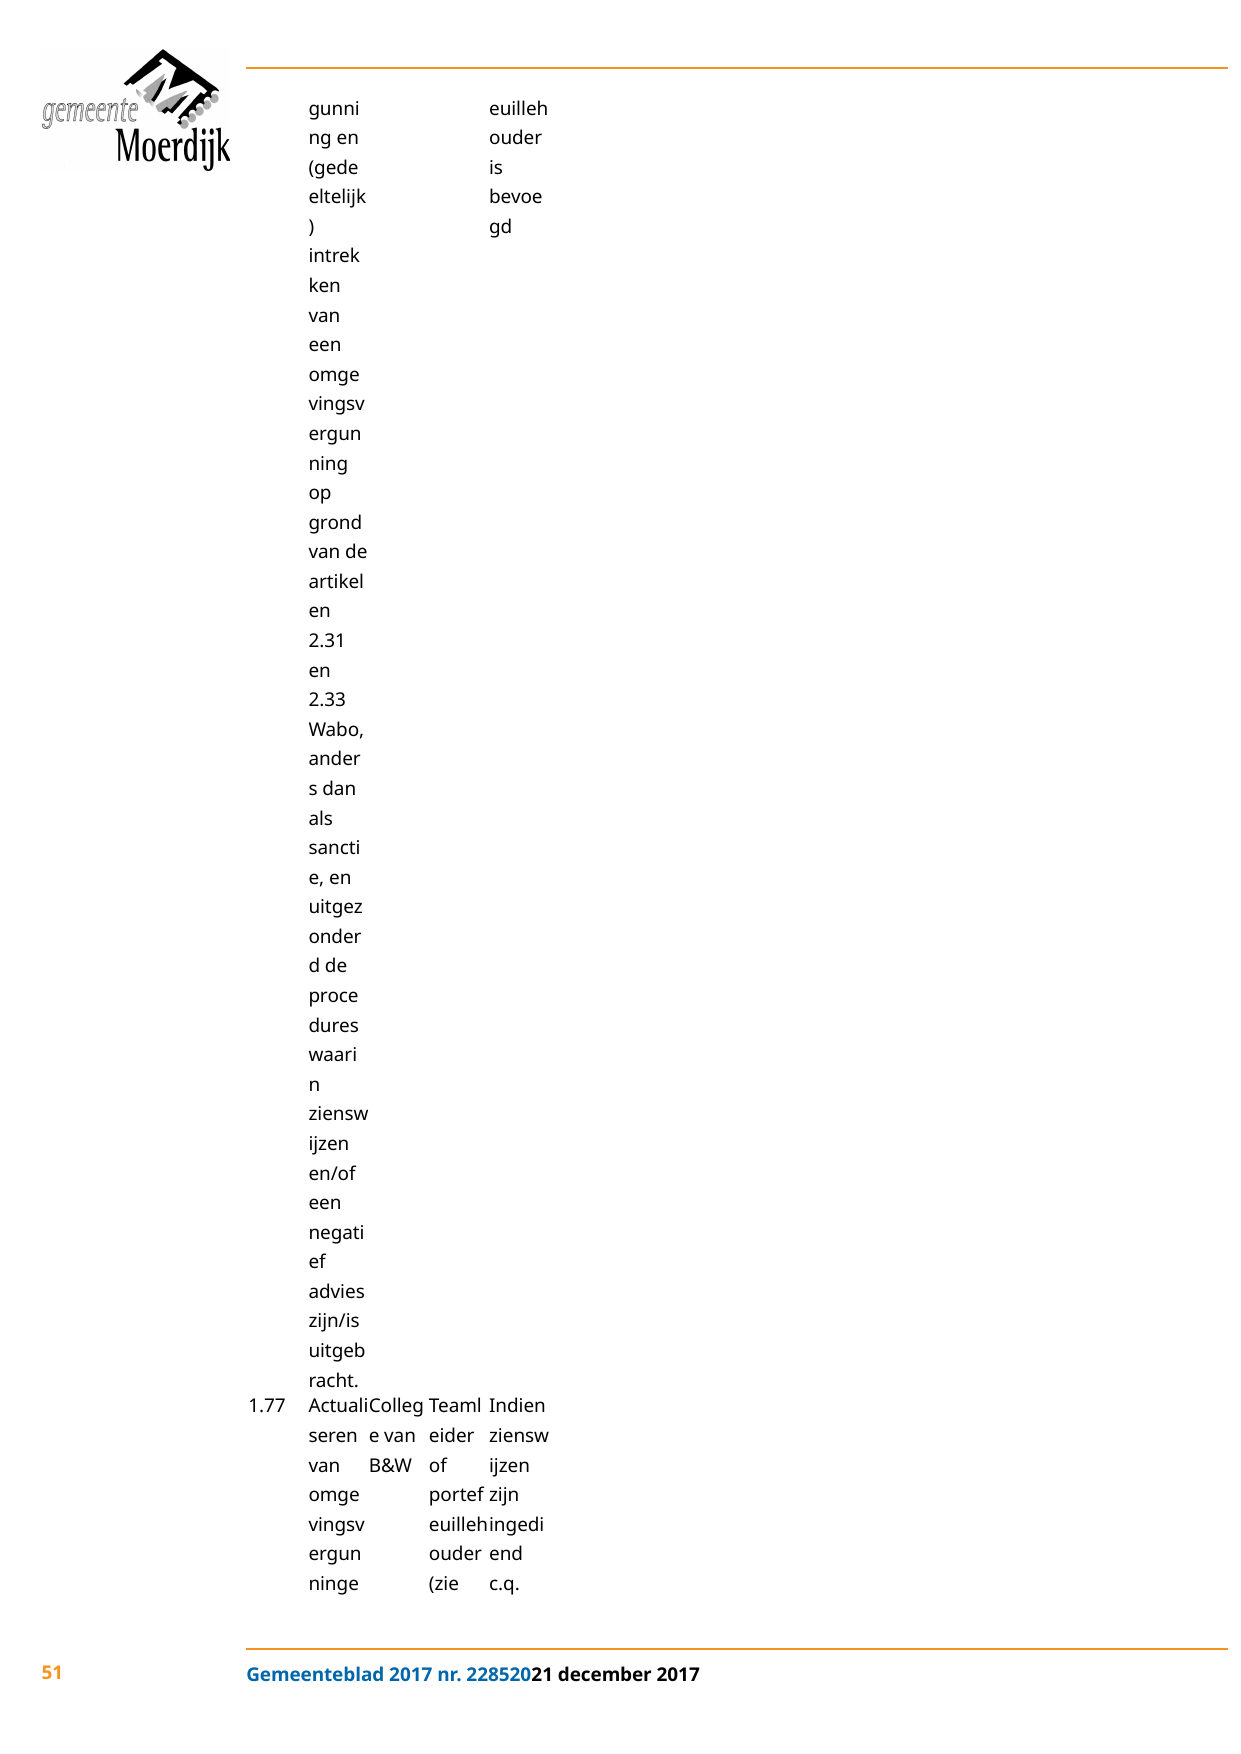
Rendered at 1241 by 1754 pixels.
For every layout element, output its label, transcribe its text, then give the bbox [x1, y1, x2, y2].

table_cell euillehouder is bevoegd [489, 95, 549, 1393]
table_cell [549, 1393, 609, 1596]
table_cell [429, 95, 489, 1393]
picture [41, 47, 231, 172]
table_cell 1.77 [248, 1393, 308, 1596]
table_cell gunning en (gedeeltelijk) intrekken van een omgevingsvergunning op grond van de artikelen 2.31 en 2.33 Wabo, anders dan als sanctie, en uitgezonderd de procedures waarin zienswijzen en/of een negatief advies zijn/is uitgebracht. [308, 95, 368, 1393]
table_cell [549, 95, 609, 1393]
table_cell Indien zienswijzen zijn ingediend c.q. [489, 1393, 549, 1596]
table_cell [248, 95, 308, 1393]
table_cell [369, 95, 429, 1393]
table_cell Actualiseren van omgevingsvergunninge [308, 1393, 368, 1596]
table_cell Teamleider of portefeuillehouder (zie [429, 1393, 489, 1596]
table_cell College van B&W [369, 1393, 429, 1596]
